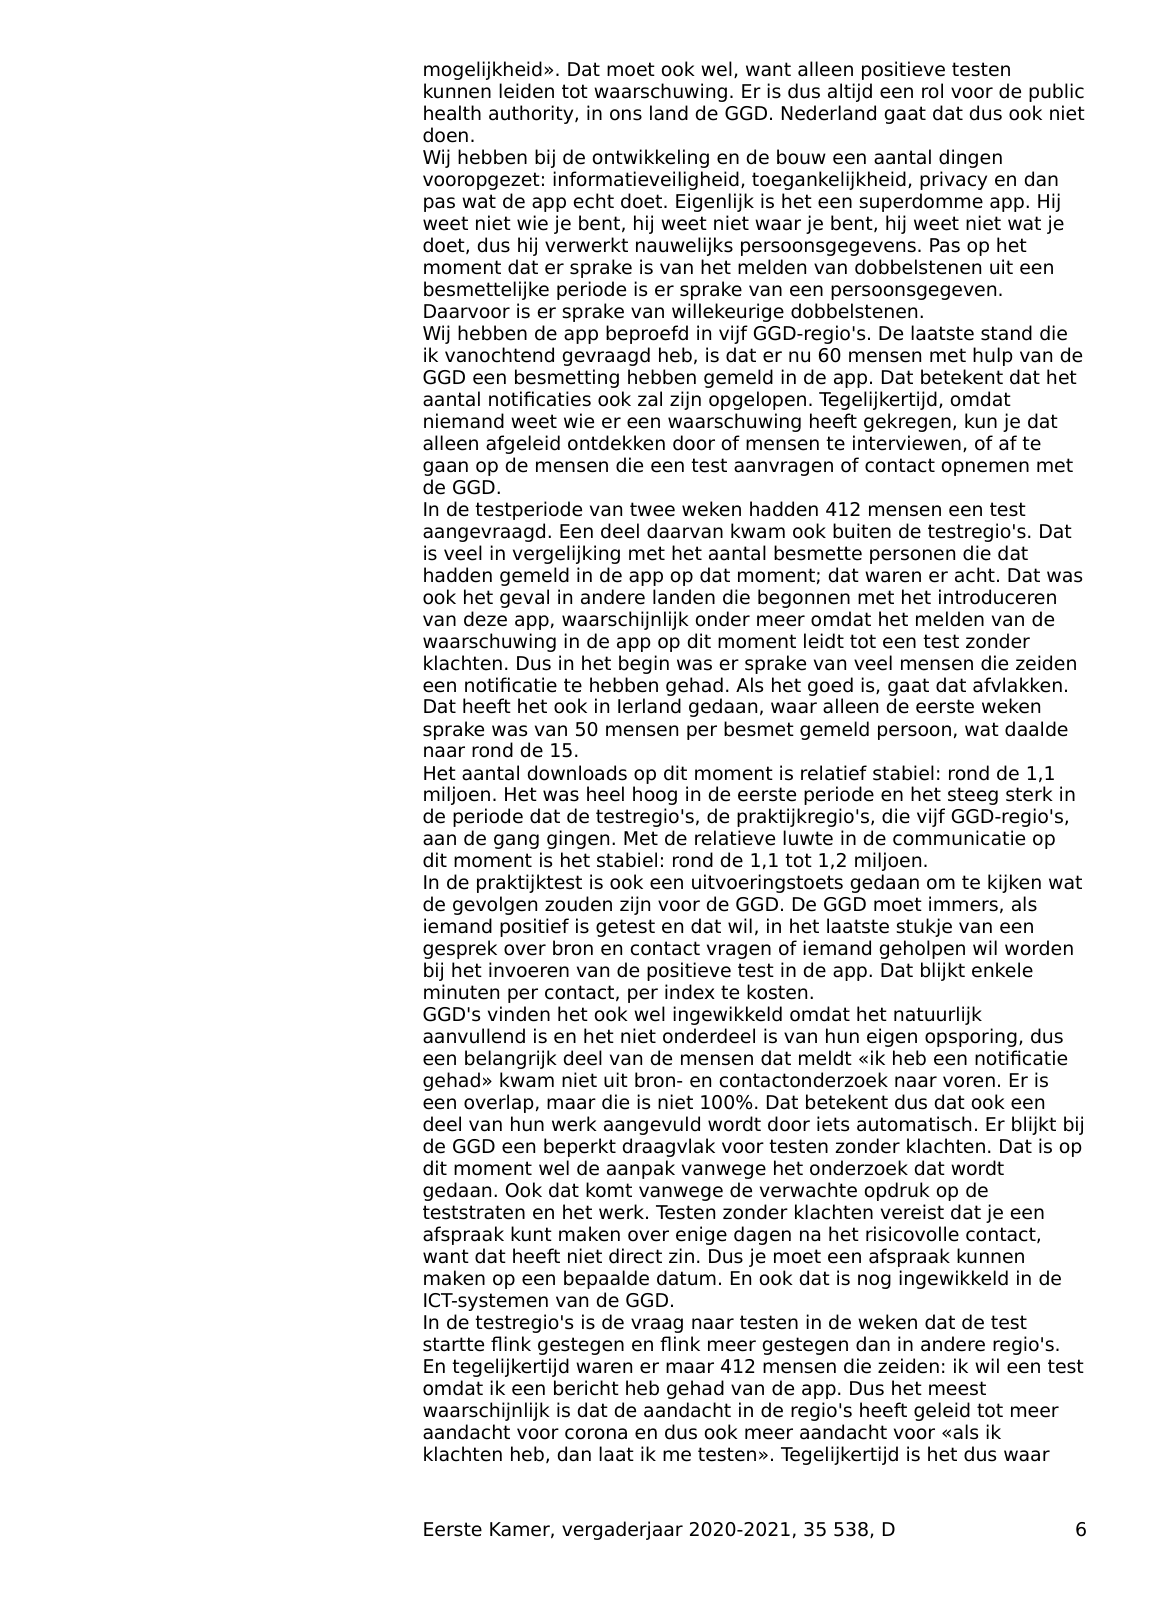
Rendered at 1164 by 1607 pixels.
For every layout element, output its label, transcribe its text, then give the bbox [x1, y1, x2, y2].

text In de testperiode van twee weken hadden 412 mensen een test aangevraagd. Een deel daarvan kwam ook buiten de testregio's. Dat is veel in vergelijking met het aantal besmette personen die dat hadden gemeld in de app op dat moment; dat waren er acht. Dat was ook het geval in andere landen die begonnen met het introduceren van deze app, waarschijnlijk onder meer omdat het melden van de waarschuwing in de app op dit moment leidt tot een test zonder klachten. Dus in het begin was er sprake van veel mensen die zeiden een notificatie te hebben gehad. Als het goed is, gaat dat afvlakken. Dat heeft het ook in Ierland gedaan, waar alleen de eerste weken sprake was van 50 mensen per besmet gemeld persoon, wat daalde naar rond de 15. [422, 499, 1087, 762]
text In de praktijktest is ook een uitvoeringstoets gedaan om te kijken wat de gevolgen zouden zijn voor de GGD. De GGD moet immers, als iemand positief is getest en dat wil, in het laatste stukje van een gesprek over bron en contact vragen of iemand geholpen wil worden bij het invoeren van de positieve test in de app. Dat blijkt enkele minuten per contact, per index te kosten. [422, 872, 1087, 1004]
text GGD's vinden het ook wel ingewikkeld omdat het natuurlijk aanvullend is en het niet onderdeel is van hun eigen opsporing, dus een belangrijk deel van de mensen dat meldt «ik heb een notificatie gehad» kwam niet uit bron- en contactonderzoek naar voren. Er is een overlap, maar die is niet 100%. Dat betekent dus dat ook een deel van hun werk aangevuld wordt door iets automatisch. Er blijkt bij de GGD een beperkt draagvlak voor testen zonder klachten. Dat is op dit moment wel de aanpak vanwege het onderzoek dat wordt gedaan. Ook dat komt vanwege de verwachte opdruk op de teststraten en het werk. Testen zonder klachten vereist dat je een afspraak kunt maken over enige dagen na het risicovolle contact, want dat heeft niet direct zin. Dus je moet een afspraak kunnen maken op een bepaalde datum. En ook dat is nog ingewikkeld in de ICT-systemen van de GGD. [422, 1004, 1087, 1312]
text Het aantal downloads op dit moment is relatief stabiel: rond de 1,1 miljoen. Het was heel hoog in de eerste periode en het steeg sterk in de periode dat de testregio's, de praktijkregio's, die vijf GGD-regio's, aan de gang gingen. Met de relatieve luwte in de communicatie op dit moment is het stabiel: rond de 1,1 tot 1,2 miljoen. [422, 762, 1087, 872]
text In de testregio's is de vraag naar testen in de weken dat de test startte flink gestegen en flink meer gestegen dan in andere regio's. En tegelijkertijd waren er maar 412 mensen die zeiden: ik wil een test omdat ik een bericht heb gehad van de app. Dus het meest waarschijnlijk is dat de aandacht in de regio's heeft geleid tot meer aandacht voor corona en dus ook meer aandacht voor «als ik klachten heb, dan laat ik me testen». Tegelijkertijd is het dus waar [422, 1312, 1087, 1466]
text Wij hebben bij de ontwikkeling en de bouw een aantal dingen vooropgezet: informatieveiligheid, toegankelijkheid, privacy en dan pas wat de app echt doet. Eigenlijk is het een superdomme app. Hij weet niet wie je bent, hij weet niet waar je bent, hij weet niet wat je doet, dus hij verwerkt nauwelijks persoonsgegevens. Pas op het moment dat er sprake is van het melden van dobbelstenen uit een besmettelijke periode is er sprake van een persoonsgegeven. Daarvoor is er sprake van willekeurige dobbelstenen. [422, 147, 1087, 323]
text mogelijkheid». Dat moet ook wel, want alleen positieve testen kunnen leiden tot waarschuwing. Er is dus altijd een rol voor de public health authority, in ons land de GGD. Nederland gaat dat dus ook niet doen. [422, 59, 1087, 147]
text Wij hebben de app beproefd in vijf GGD-regio's. De laatste stand die ik vanochtend gevraagd heb, is dat er nu 60 mensen met hulp van de GGD een besmetting hebben gemeld in de app. Dat betekent dat het aantal notificaties ook zal zijn opgelopen. Tegelijkertijd, omdat niemand weet wie er een waarschuwing heeft gekregen, kun je dat alleen afgeleid ontdekken door of mensen te interviewen, of af te gaan op de mensen die een test aanvragen of contact opnemen met de GGD. [422, 323, 1087, 499]
